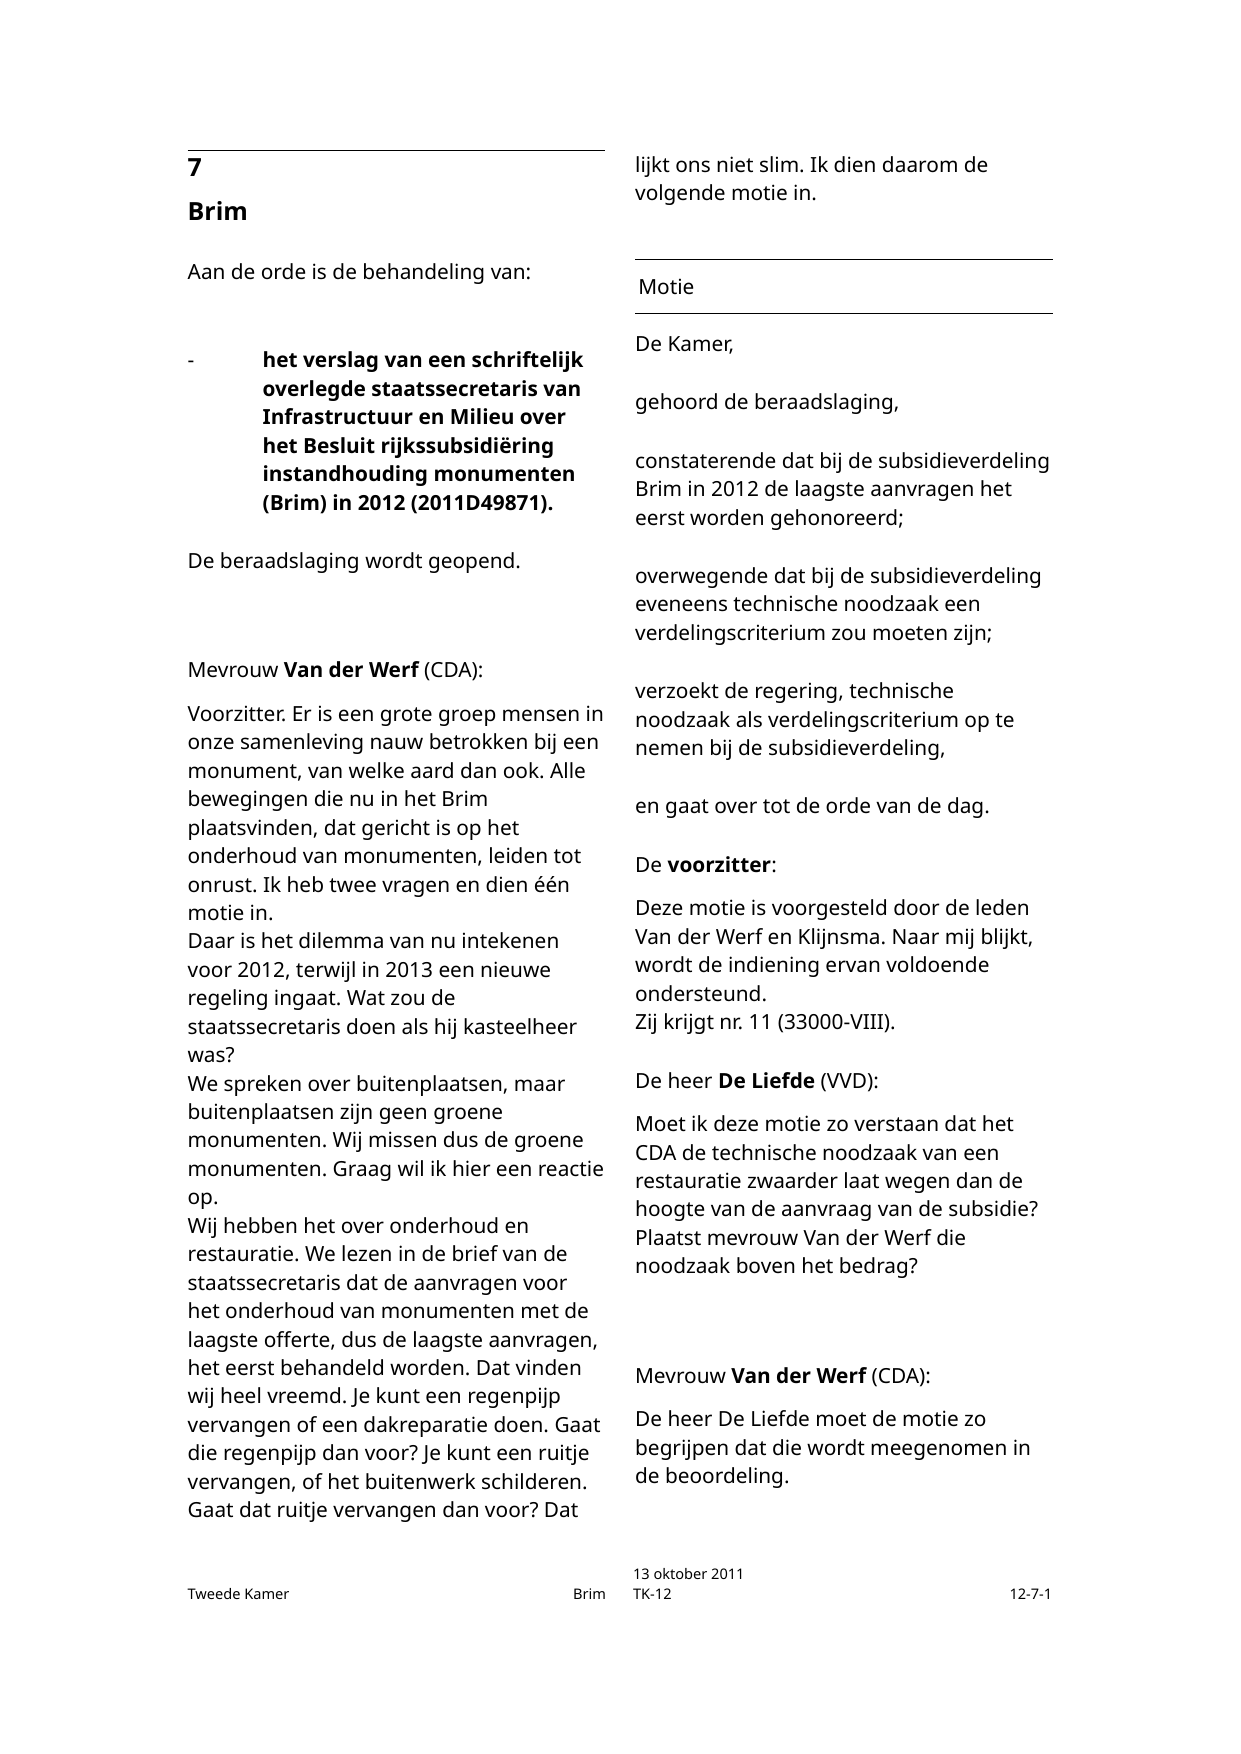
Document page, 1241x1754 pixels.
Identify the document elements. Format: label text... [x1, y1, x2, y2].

text Moet ik deze motie zo verstaan dat het CDA de technische noodzaak van een restauratie zwaarder laat wegen dan de hoogte van de aanvraag van de subsidie? Plaatst mevrouw Van der Werf die noodzaak boven het bedrag? [635, 1109, 1053, 1280]
text en gaat over tot de orde van de dag. [635, 792, 1053, 820]
text  [187, 605, 605, 633]
text Mevrouw Van der Werf (CDA): [187, 656, 605, 684]
text De voorzitter: [635, 850, 1053, 878]
text De heer De Liefde moet de motie zo begrijpen dat die wordt meegenomen in de beoordeling. [635, 1404, 1053, 1489]
text Deze motie is voorgesteld door de leden Van der Werf en Klijnsma. Naar mij blijkt, wordt de indiening ervan voldoende ondersteund. [635, 893, 1053, 1007]
text verzoekt de regering, technische noodzaak als verdelingscriterium op te nemen bij de subsidieverdeling, [635, 676, 1053, 762]
text De heer De Liefde (VVD): [635, 1066, 1053, 1094]
text We spreken over buitenplaatsen, maar buitenplaatsen zijn geen groene monumenten. Wij missen dus de groene monumenten. Graag wil ik hier een reactie op. [187, 1069, 605, 1211]
text lijkt ons niet slim. Ik dien daarom de volgende motie in. [635, 150, 1053, 207]
list het verslag van een schriftelijk overlegde staatssecretaris van Infrastructuur en Milieu over het Besluit rijkssubsidiëring instandhouding monumenten (Brim) in 2012 (2011D49871). [187, 346, 605, 516]
text overwegende dat bij de subsidieverdeling eveneens technische noodzaak een verdelingscriterium zou moeten zijn; [635, 561, 1053, 646]
text De beraadslaging wordt geopend. [187, 546, 605, 575]
text  [635, 1310, 1053, 1338]
text Zij krijgt nr. 11 (33000-VIII). [635, 1007, 1053, 1036]
subtitle Motie [635, 260, 1053, 313]
text De Kamer, [635, 329, 1053, 357]
text constaterende dat bij de subsidieverdeling Brim in 2012 de laagste aanvragen het eerst worden gehonoreerd; [635, 446, 1053, 531]
text Aan de orde is de behandeling van: [187, 257, 605, 286]
text Daar is het dilemma van nu intekenen voor 2012, terwijl in 2013 een nieuwe regeling ingaat. Wat zou de staatssecretaris doen als hij kasteelheer was? [187, 927, 605, 1069]
text Wij hebben het over onderhoud en restauratie. We lezen in de brief van de staatssecretaris dat de aanvragen voor het onderhoud van monumenten met de laagste offerte, dus de laagste aanvragen, het eerst behandeld worden. Dat vinden wij heel vreemd. Je kunt een regenpijp vervangen of een dakreparatie doen. Gaat die regenpijp dan voor? Je kunt een ruitje vervangen, of het buitenwerk schilderen. Gaat dat ruitje vervangen dan voor? Dat [187, 1211, 605, 1524]
text Brim [187, 193, 605, 227]
text Voorzitter. Er is een grote groep mensen in onze samenleving nauw betrokken bij een monument, van welke aard dan ook. Alle bewegingen die nu in het Brim plaatsvinden, dat gericht is op het onderhoud van monumenten, leiden tot onrust. Ik heb twee vragen en dien één motie in. [187, 699, 605, 927]
text 7 [187, 151, 605, 184]
text gehoord de beraadslaging, [635, 387, 1053, 416]
text Mevrouw Van der Werf (CDA): [635, 1361, 1053, 1389]
